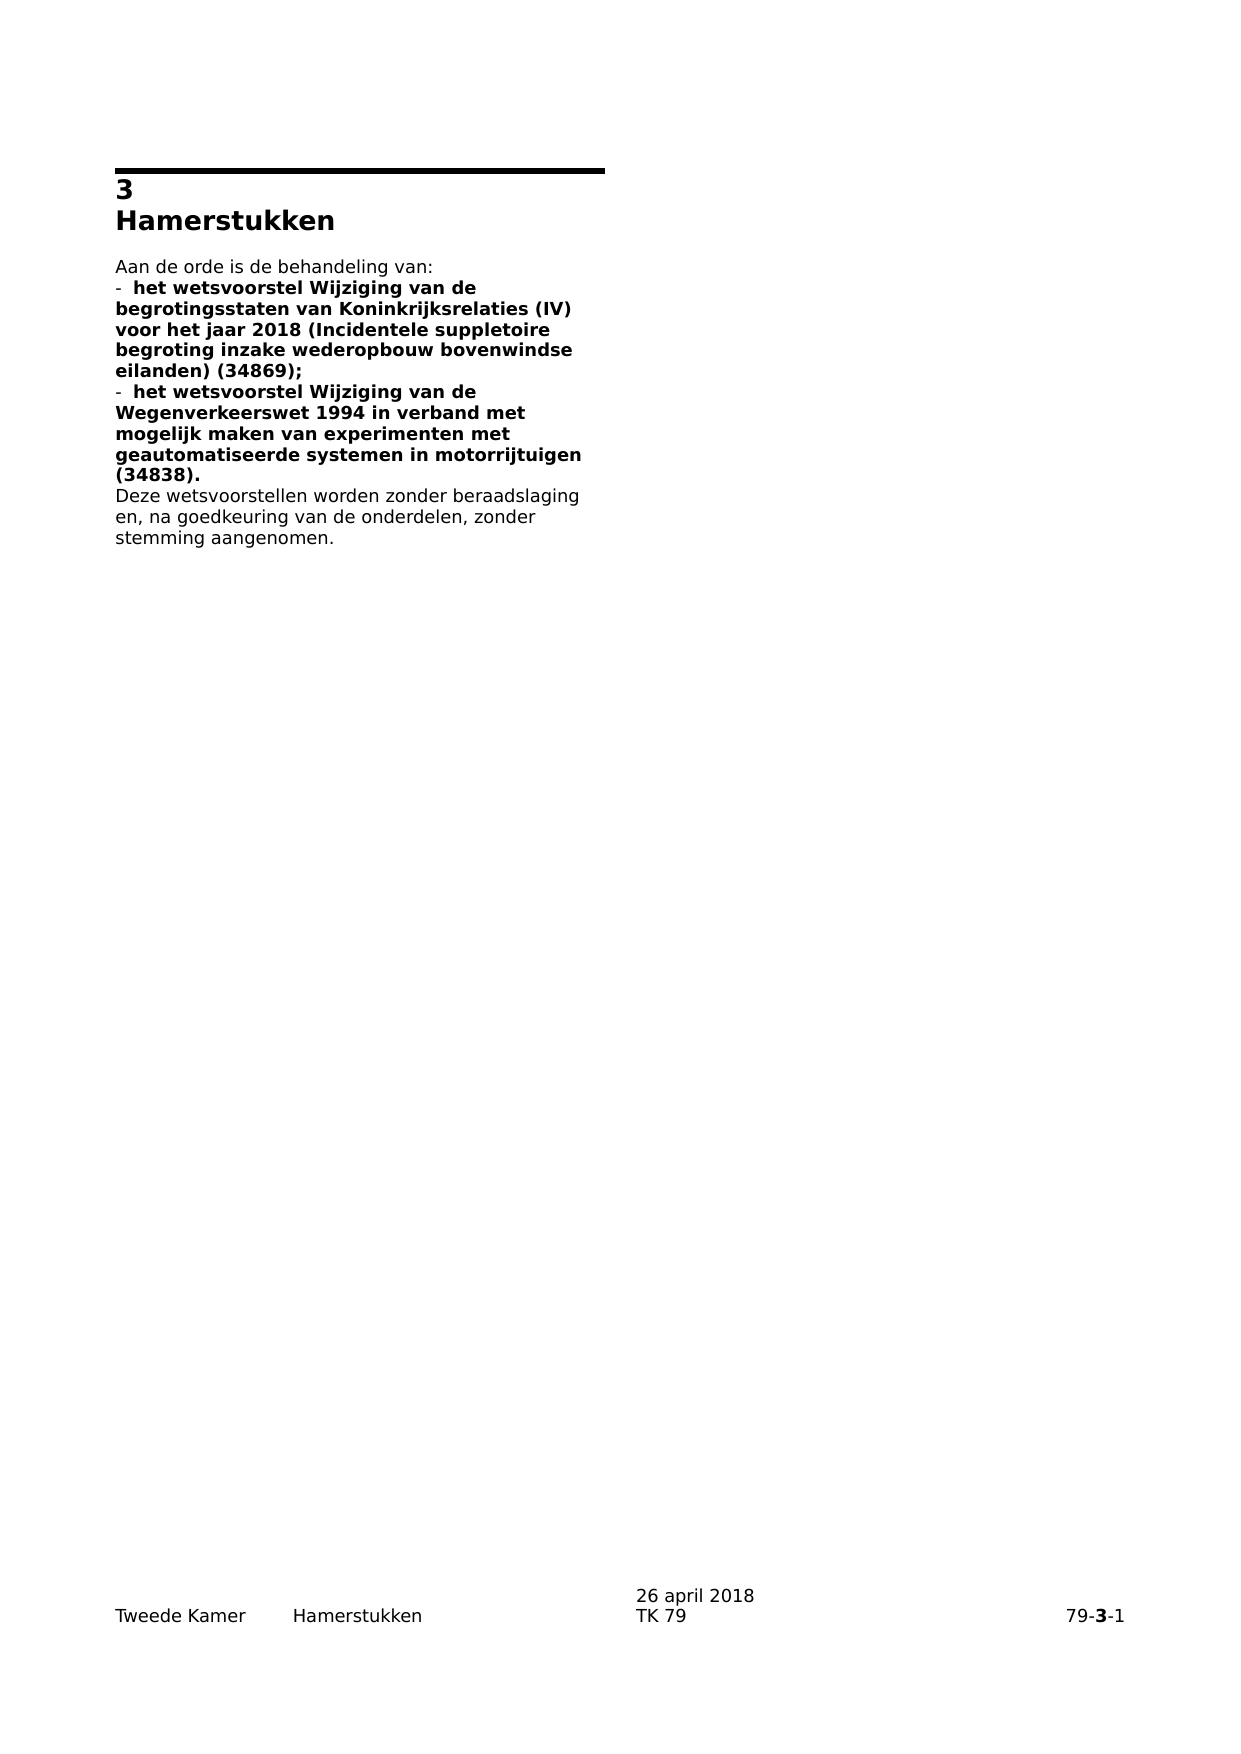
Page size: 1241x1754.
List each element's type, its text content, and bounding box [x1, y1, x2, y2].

text Aan de orde is de behandeling van: [115, 257, 605, 278]
title 3 Hamerstukken [115, 174, 605, 237]
list het wetsvoorstel Wijziging van de begrotingsstaten van Koninkrijksrelaties (IV) voor het jaar 2018 (Incidentele suppletoire begroting inzake wederopbouw bovenwindse eilanden) (34869); [115, 278, 605, 382]
list het wetsvoorstel Wijziging van de Wegenverkeerswet 1994 in verband met mogelijk maken van experimenten met geautomatiseerde systemen in motorrijtuigen (34838). [115, 382, 605, 486]
text Deze wetsvoorstellen worden zonder beraadslaging en, na goedkeuring van de onderdelen, zonder stemming aangenomen. [115, 486, 605, 548]
